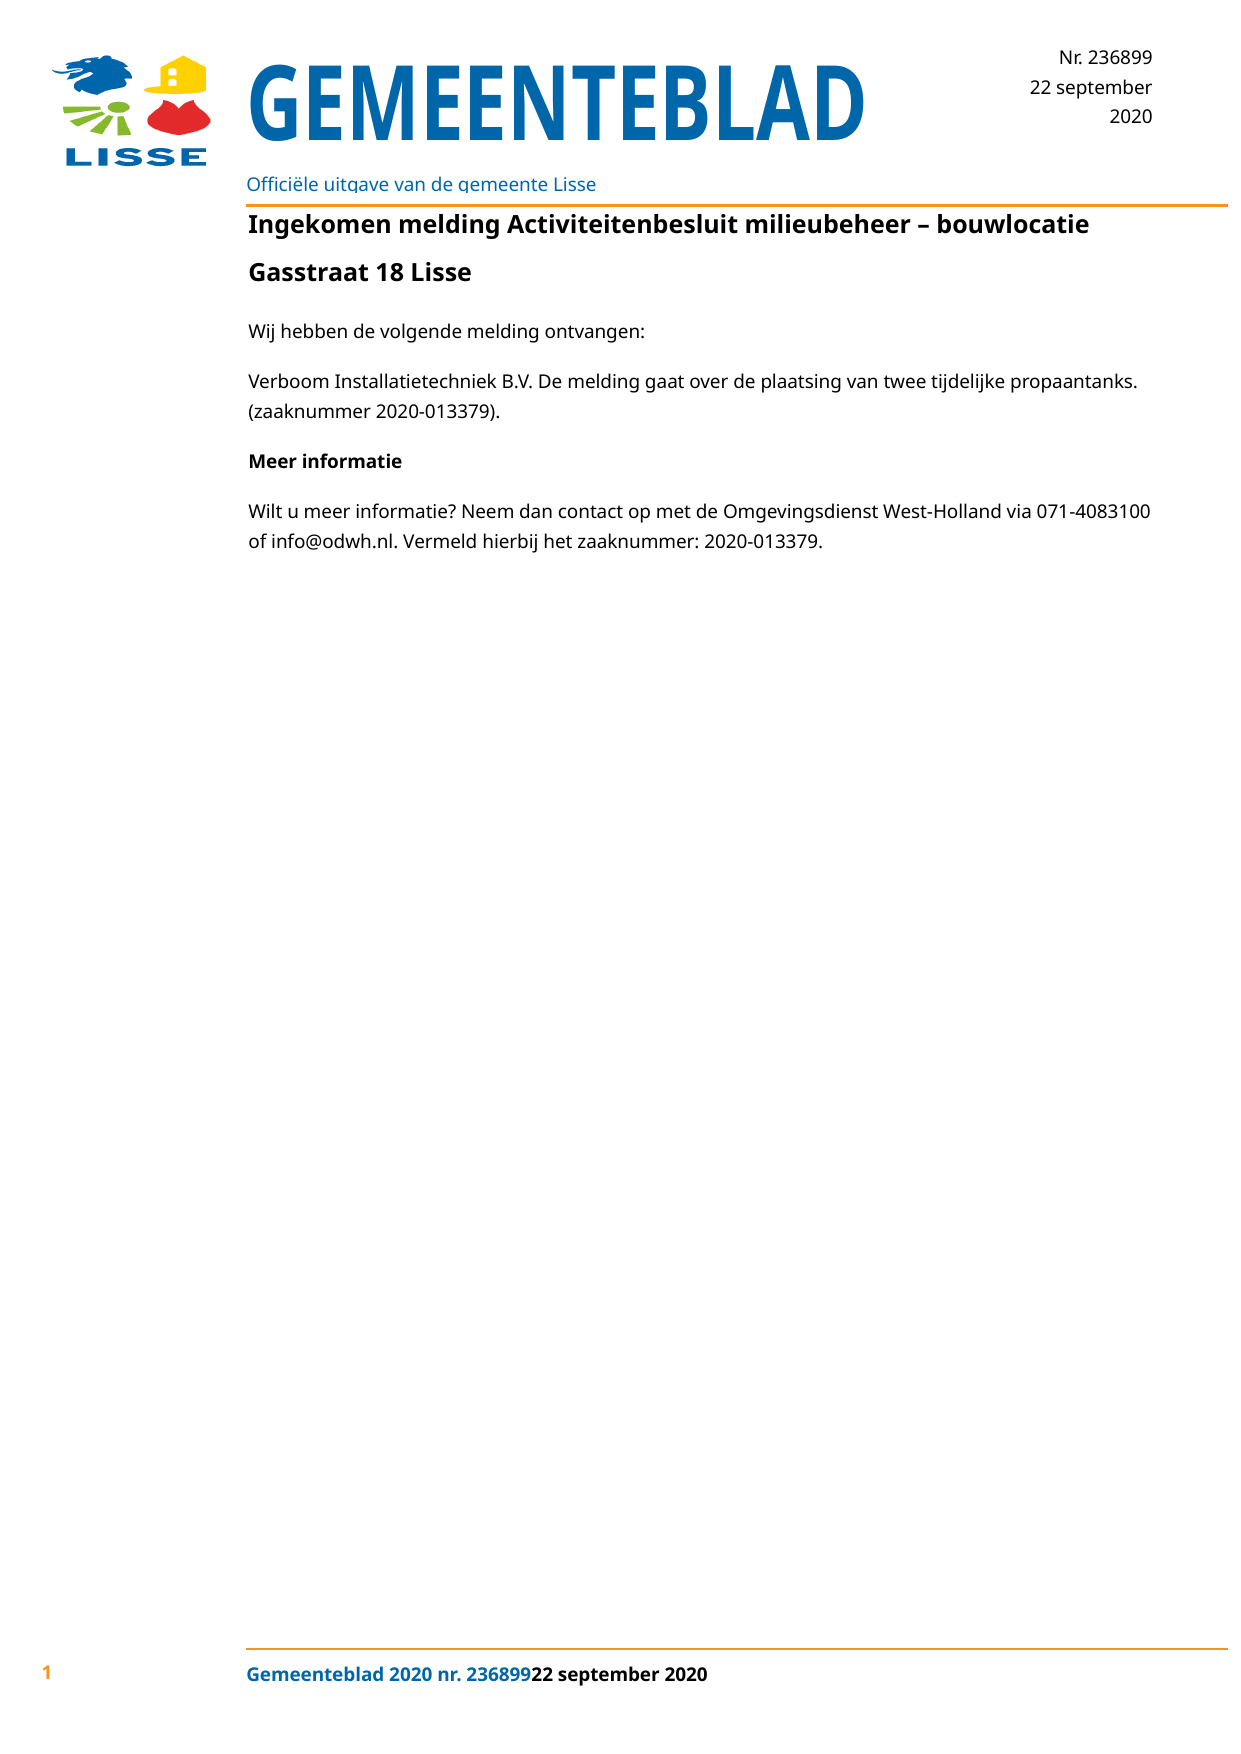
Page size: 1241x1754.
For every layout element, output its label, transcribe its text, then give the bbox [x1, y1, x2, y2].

text Meer informatie [248, 448, 1152, 474]
text Wij hebben de volgende melding ontvangen: [248, 318, 1152, 344]
picture [41, 47, 231, 172]
text Verboom Installatietechniek B.V. De melding gaat over de plaatsing van twee tijdelijke propaantanks. (zaaknummer 2020-013379). [248, 368, 1152, 424]
text Wilt u meer informatie? Neem dan contact op met de Omgevingsdienst West-Holland via 071‑4083100 of info@odwh.nl. Vermeld hierbij het zaaknummer: 2020-013379. [248, 499, 1152, 554]
text Ingekomen melding Activiteitenbesluit milieubeheer – bouwlocatie Gasstraat 18 Lisse [248, 207, 1152, 288]
